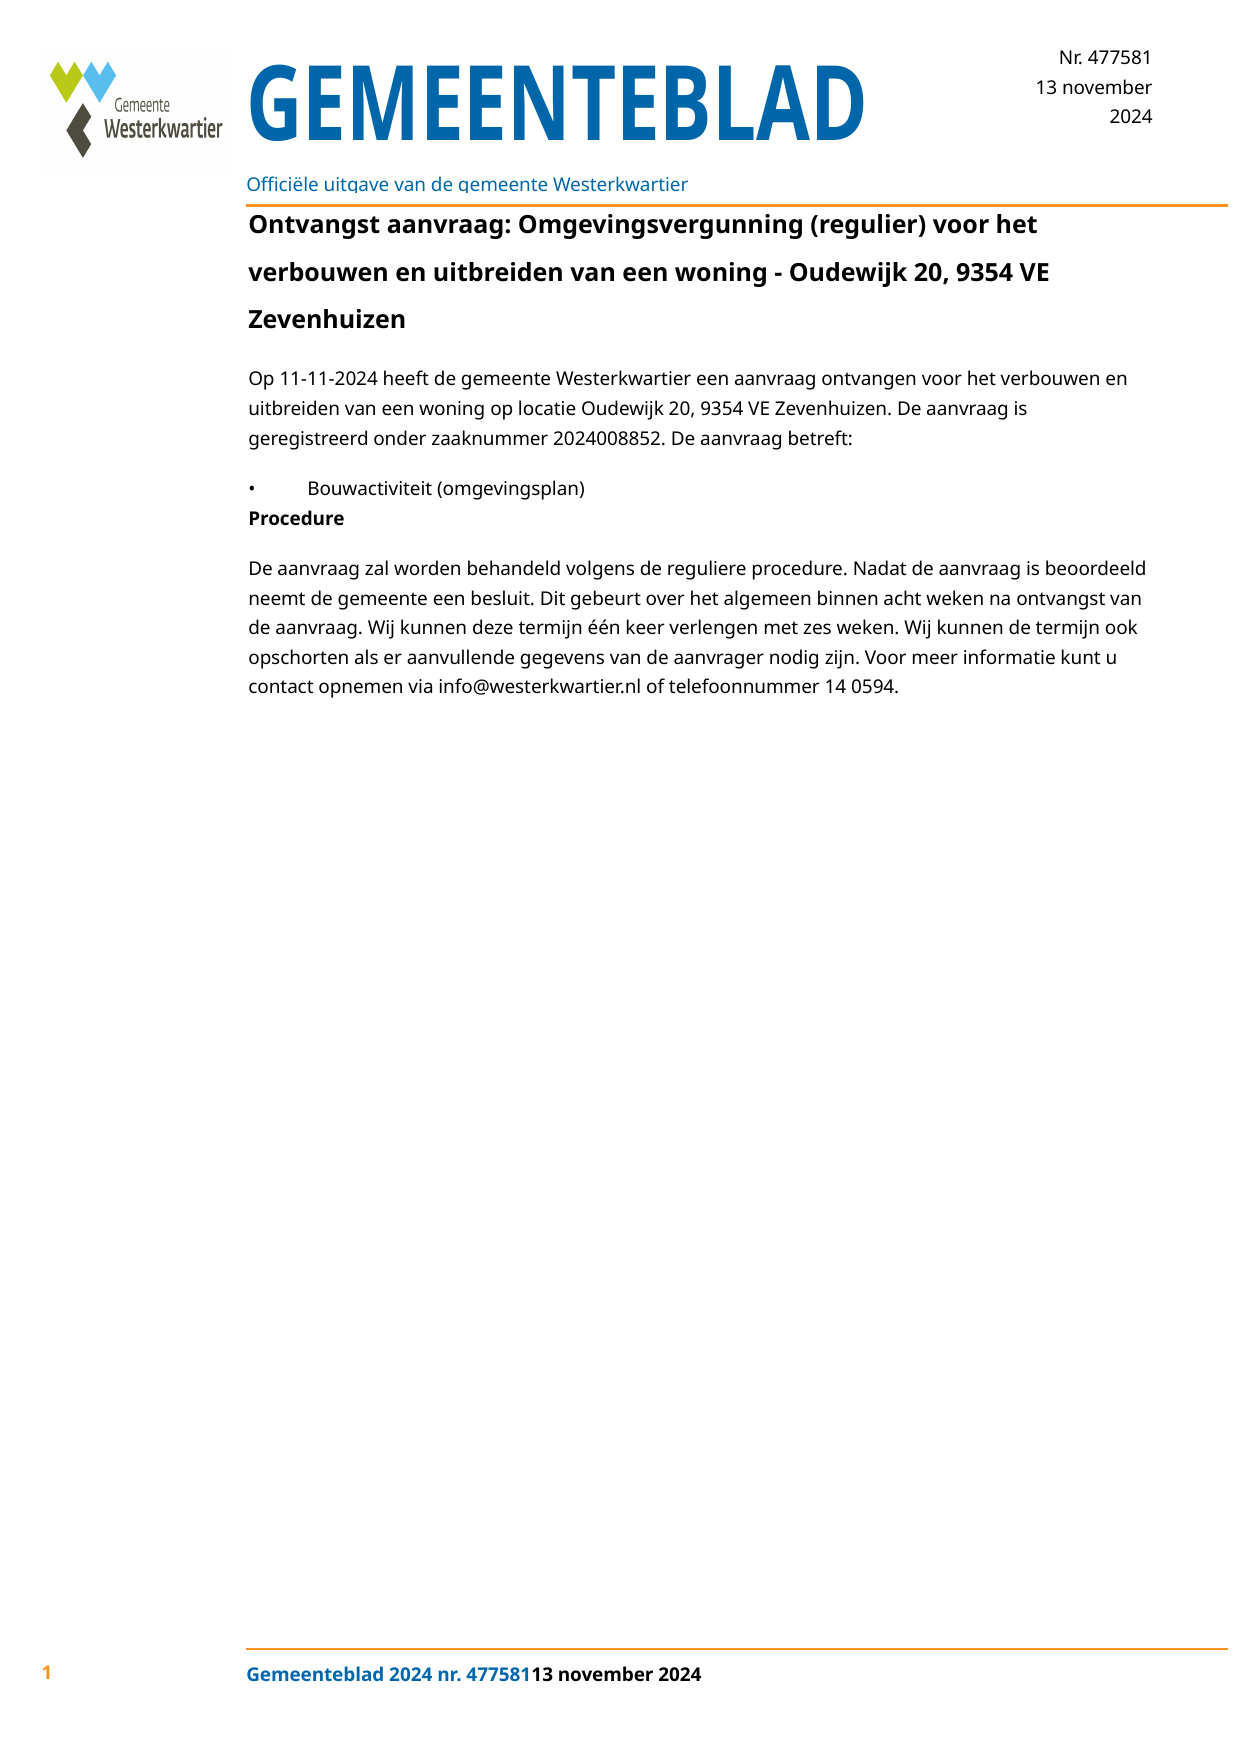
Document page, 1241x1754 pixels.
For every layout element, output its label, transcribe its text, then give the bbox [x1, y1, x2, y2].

text De aanvraag zal worden behandeld volgens de reguliere procedure. Nadat de aanvraag is beoordeeld neemt de gemeente een besluit. Dit gebeurt over het algemeen binnen acht weken na ontvangst van de aanvraag. Wij kunnen deze termijn één keer verlengen met zes weken. Wij kunnen de termijn ook opschorten als er aanvullende gegevens van de aanvrager nodig zijn. Voor meer informatie kunt u contact opnemen via info@westerkwartier.nl of telefoonnummer 14 0594. [248, 555, 1152, 699]
text Op 11-11-2024 heeft de gemeente Westerkwartier een aanvraag ontvangen voor het verbouwen en uitbreiden van een woning op locatie Oudewijk 20, 9354 VE Zevenhuizen. De aanvraag is geregistreerd onder zaaknummer 2024008852. De aanvraag betreft: [248, 366, 1152, 450]
picture [41, 47, 231, 172]
text Procedure [248, 505, 1152, 530]
list Bouwactiviteit (omgevingsplan) [248, 475, 1152, 501]
text Ontvangst aanvraag: Omgevingsvergunning (regulier) voor het verbouwen en uitbreiden van een woning - Oudewijk 20, 9354 VE Zevenhuizen [248, 207, 1152, 336]
